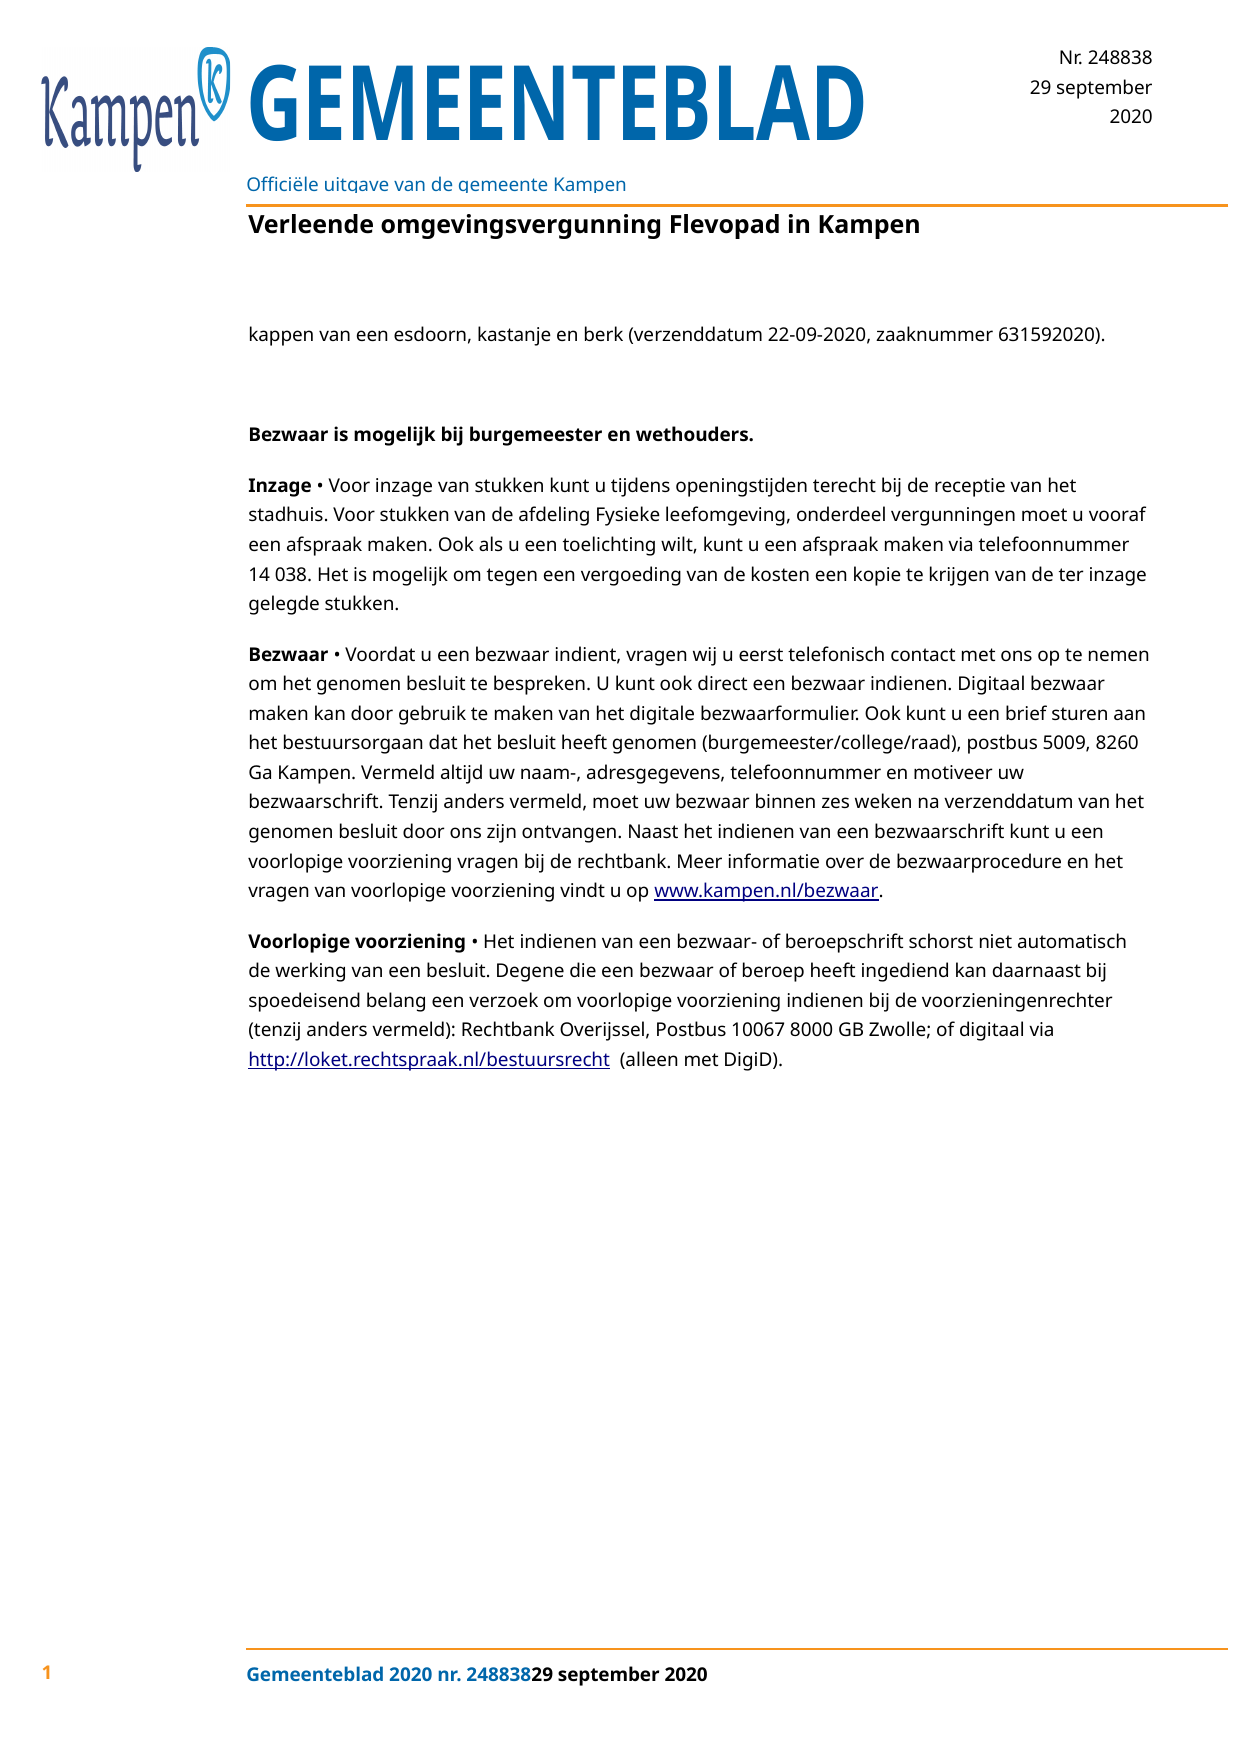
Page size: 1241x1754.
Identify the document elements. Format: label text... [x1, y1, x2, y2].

text Bezwaar is mogelijk bij burgemeester en wethouders. [248, 422, 1152, 447]
text Bezwaar • Voordat u een bezwaar indient, vragen wij u eerst telefonisch contact met ons op te nemen om het genomen besluit te bespreken. U kunt ook direct een bezwaar indienen. Digitaal bezwaar maken kan door gebruik te maken van het digitale bezwaarformulier. Ook kunt u een brief sturen aan het bestuursorgaan dat het besluit heeft genomen (burgemeester/college/raad), postbus 5009, 8260 Ga Kampen. Vermeld altijd uw naam-, adresgegevens, telefoonnummer en motiveer uw bezwaarschrift. Tenzij anders vermeld, moet uw bezwaar binnen zes weken na verzenddatum van het genomen besluit door ons zijn ontvangen. Naast het indienen van een bezwaarschrift kunt u een voorlopige voorziening vragen bij de rechtbank. Meer informatie over de bezwaarprocedure en het vragen van voorlopige voorziening vindt u op www.kampen.nl/bezwaar. [248, 641, 1152, 903]
text kappen van een esdoorn, kastanje en berk (verzenddatum 22-09-2020, zaaknummer 631592020). [248, 321, 1152, 346]
picture [41, 47, 231, 172]
text Inzage • Voor inzage van stukken kunt u tijdens openingstijden terecht bij de receptie van het stadhuis. Voor stukken van de afdeling Fysieke leefomgeving, onderdeel vergunningen moet u vooraf een afspraak maken. Ook als u een toelichting wilt, kunt u een afspraak maken via telefoonnummer 14 038. Het is mogelijk om tegen een vergoeding van de kosten een kopie te krijgen van de ter inzage gelegde stukken. [248, 472, 1152, 616]
text Verleende omgevingsvergunning Flevopad in Kampen [248, 207, 1152, 241]
text Voorlopige voorziening • Het indienen van een bezwaar- of beroepschrift schorst niet automatisch de werking van een besluit. Degene die een bezwaar of beroep heeft ingediend kan daarnaast bij spoedeisend belang een verzoek om voorlopige voorziening indienen bij de voorzieningenrechter (tenzij anders vermeld): Rechtbank Overijssel, Postbus 10067 8000 GB Zwolle; of digitaal via http://loket.rechtspraak.nl/bestuursrecht (alleen met DigiD). [248, 928, 1152, 1072]
